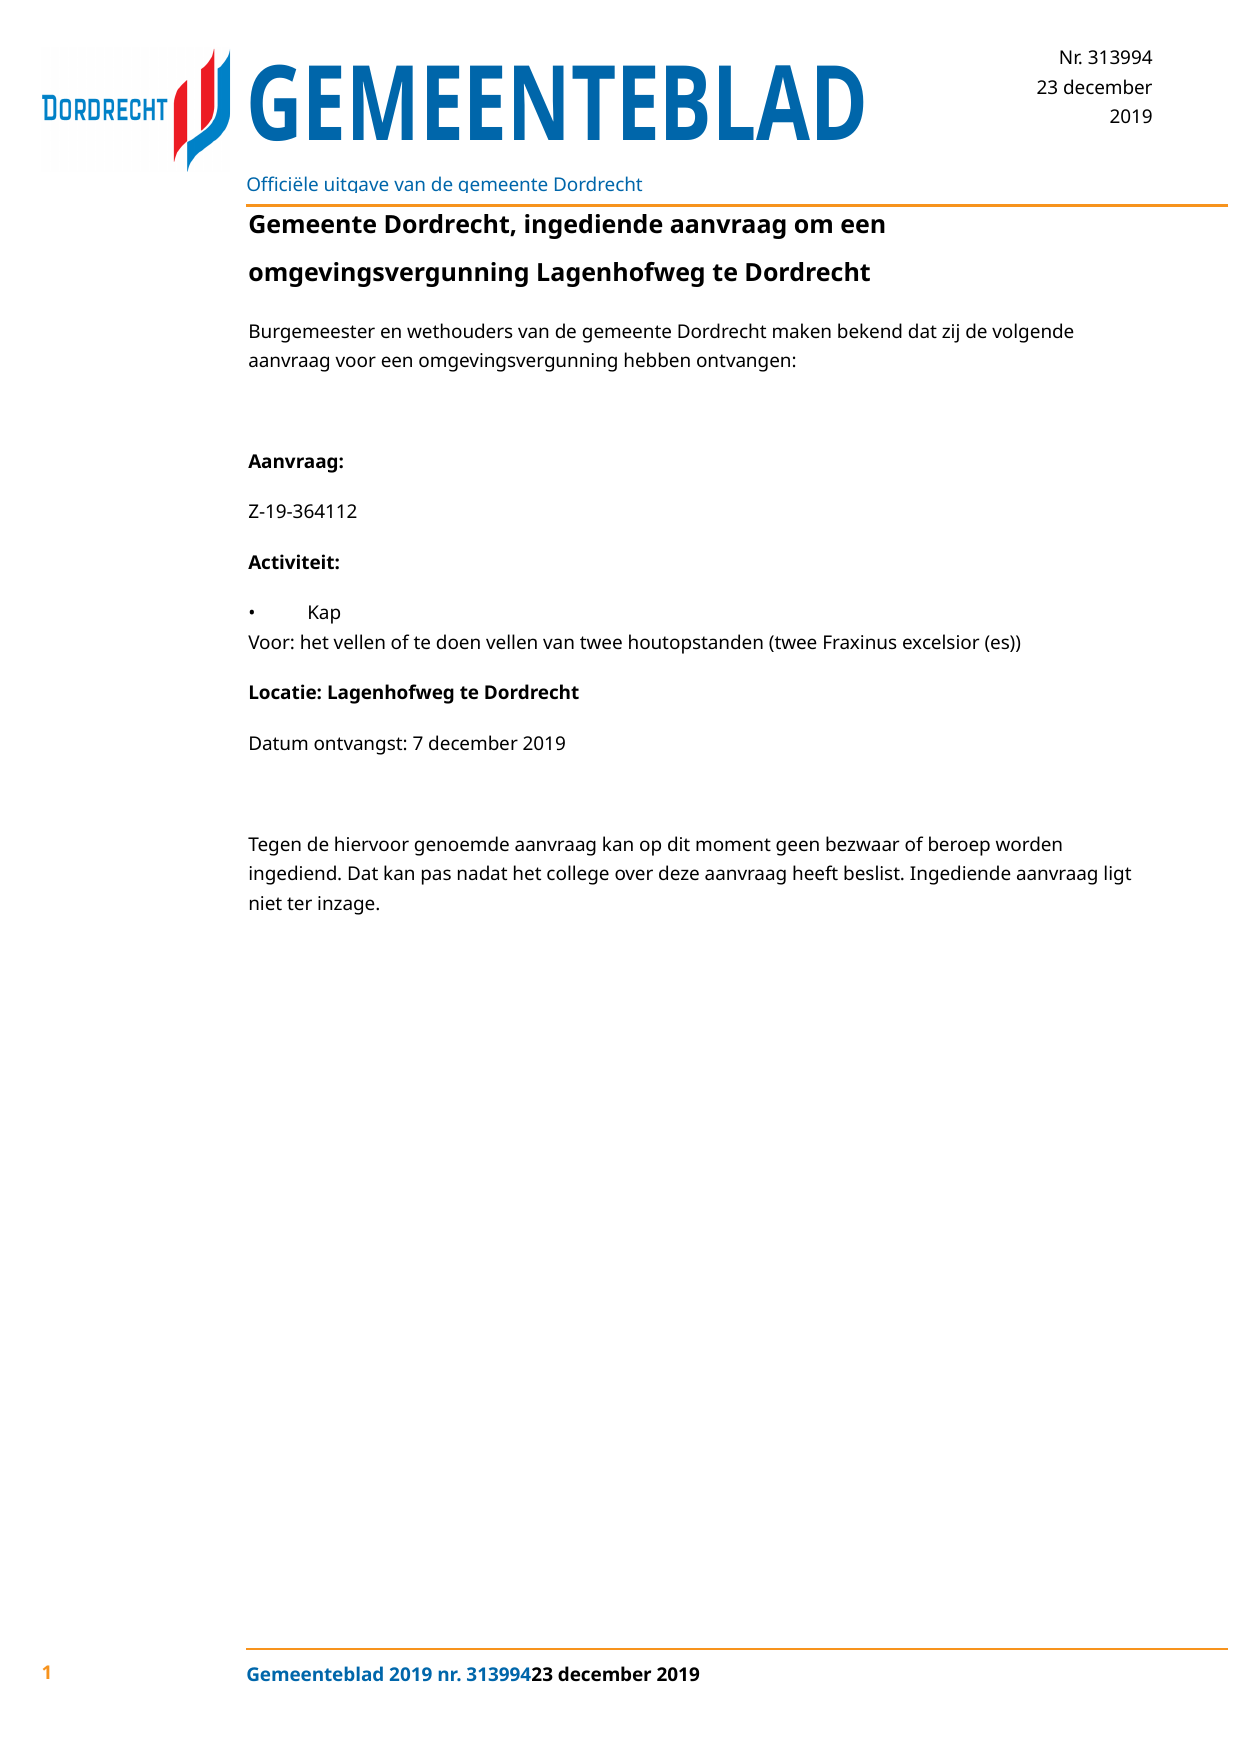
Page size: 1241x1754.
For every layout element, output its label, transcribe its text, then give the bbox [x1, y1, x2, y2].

text Voor: het vellen of te doen vellen van twee houtopstanden (twee Fraxinus excelsior (es)) [248, 629, 1152, 655]
picture [41, 47, 231, 172]
text Z-19-364112 [248, 499, 1152, 524]
text Burgemeester en wethouders van de gemeente Dordrecht maken bekend dat zij de volgende aanvraag voor een omgevingsvergunning hebben ontvangen: [248, 318, 1152, 373]
text Aanvraag: [248, 448, 1152, 474]
text Locatie: Lagenhofweg te Dordrecht [248, 679, 1152, 705]
list Kap [248, 599, 1152, 625]
text Gemeente Dordrecht, ingediende aanvraag om een omgevingsvergunning Lagenhofweg te Dordrecht [248, 207, 1152, 288]
text Tegen de hiervoor genoemde aanvraag kan op dit moment geen bezwaar of beroep worden ingediend. Dat kan pas nadat het college over deze aanvraag heeft beslist. Ingediende aanvraag ligt niet ter inzage. [248, 831, 1152, 916]
text Activiteit: [248, 549, 1152, 575]
text Datum ontvangst: 7 december 2019 [248, 730, 1152, 756]
